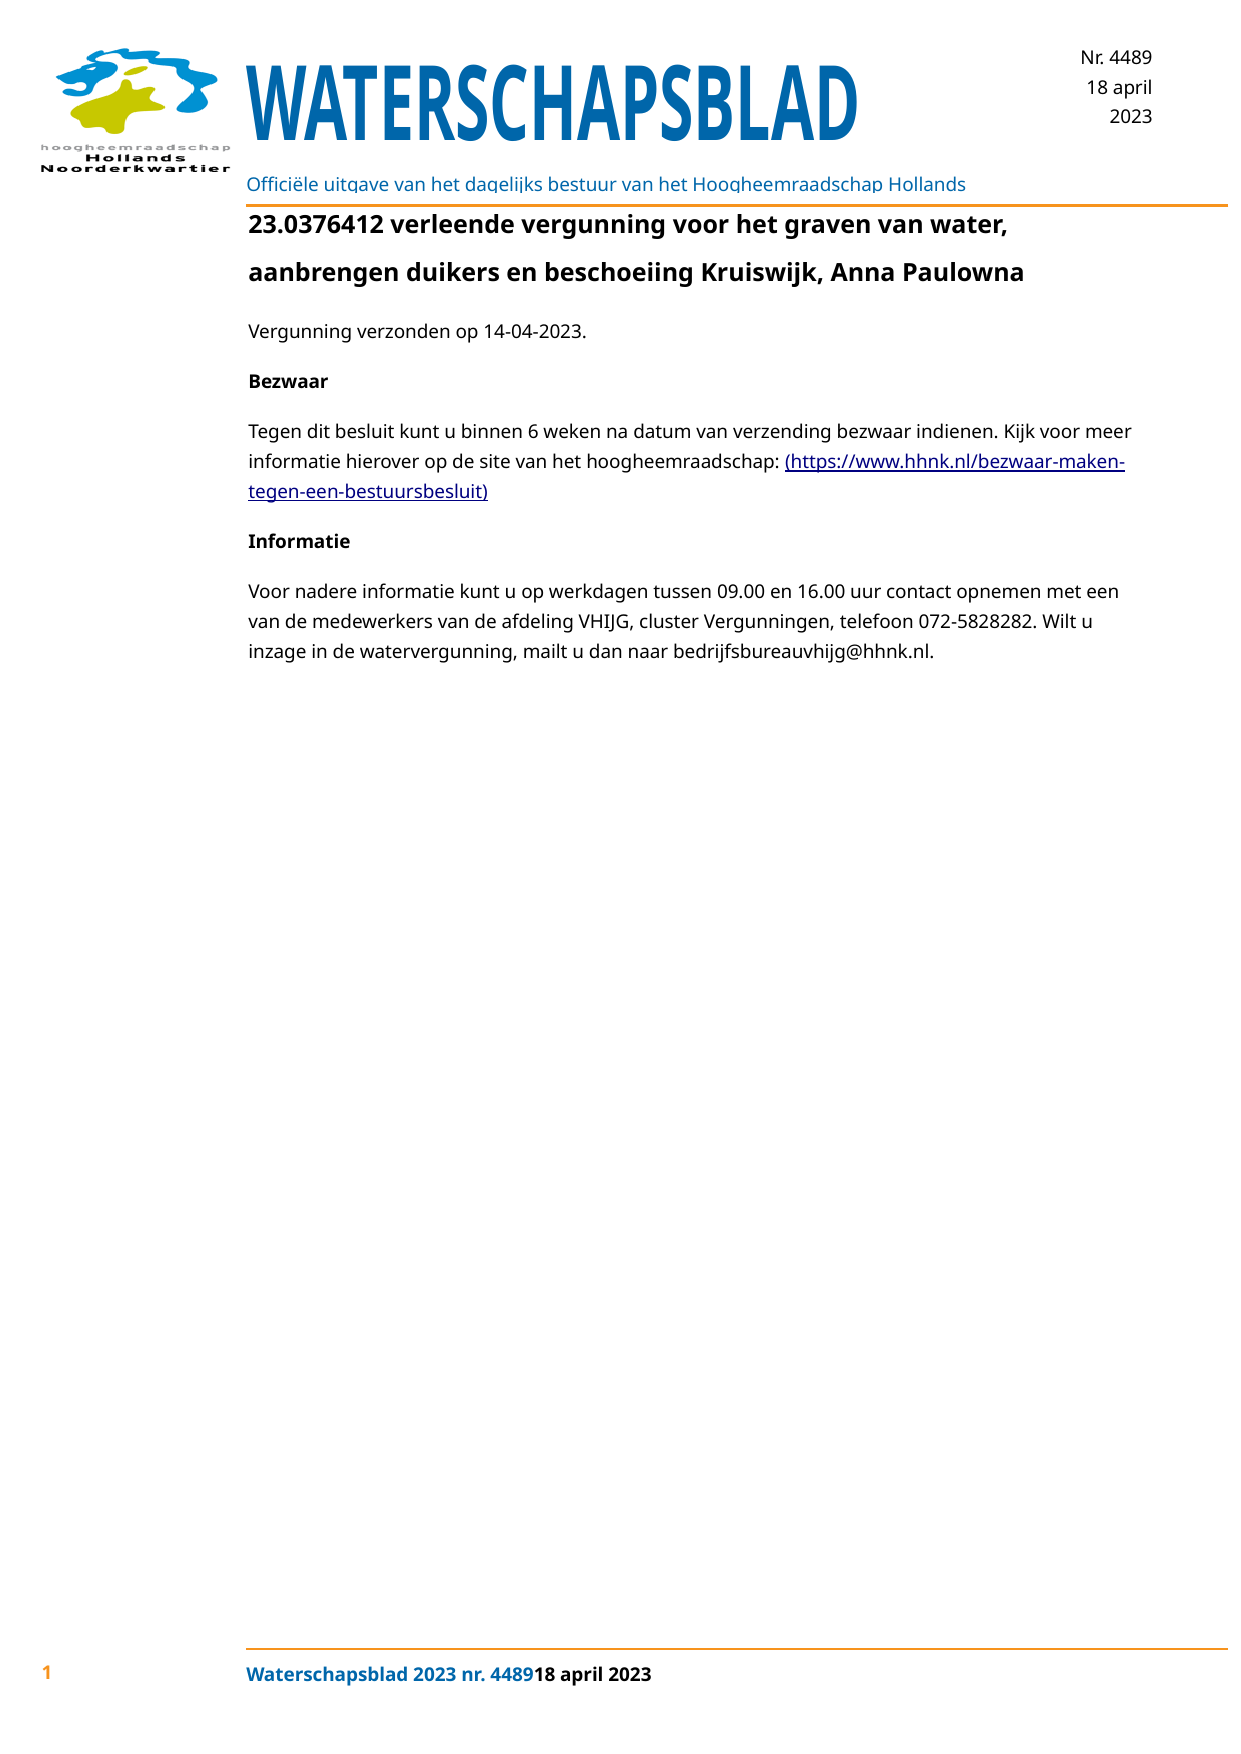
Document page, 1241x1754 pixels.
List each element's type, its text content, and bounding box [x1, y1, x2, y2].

text Bezwaar [248, 368, 1152, 394]
text Tegen dit besluit kunt u binnen 6 weken na datum van verzending bezwaar indienen. Kijk voor meer informatie hierover op de site van het hoogheemraadschap: (https://www.hhnk.nl/bezwaar-maken-tegen-een-bestuursbesluit) [248, 419, 1152, 504]
picture [41, 47, 231, 172]
text 23.0376412 verleende vergunning voor het graven van water, aanbrengen duikers en beschoeiing Kruiswijk, Anna Paulowna [248, 207, 1152, 288]
text Informatie [248, 528, 1152, 554]
text Vergunning verzonden op 14-04-2023. [248, 318, 1152, 344]
text Voor nadere informatie kunt u op werkdagen tussen 09.00 en 16.00 uur contact opnemen met een van de medewerkers van de afdeling VHIJG, cluster Vergunningen, telefoon 072-5828282. Wilt u inzage in de watervergunning, mailt u dan naar bedrijfsbureauvhijg@hhnk.nl. [248, 579, 1152, 664]
